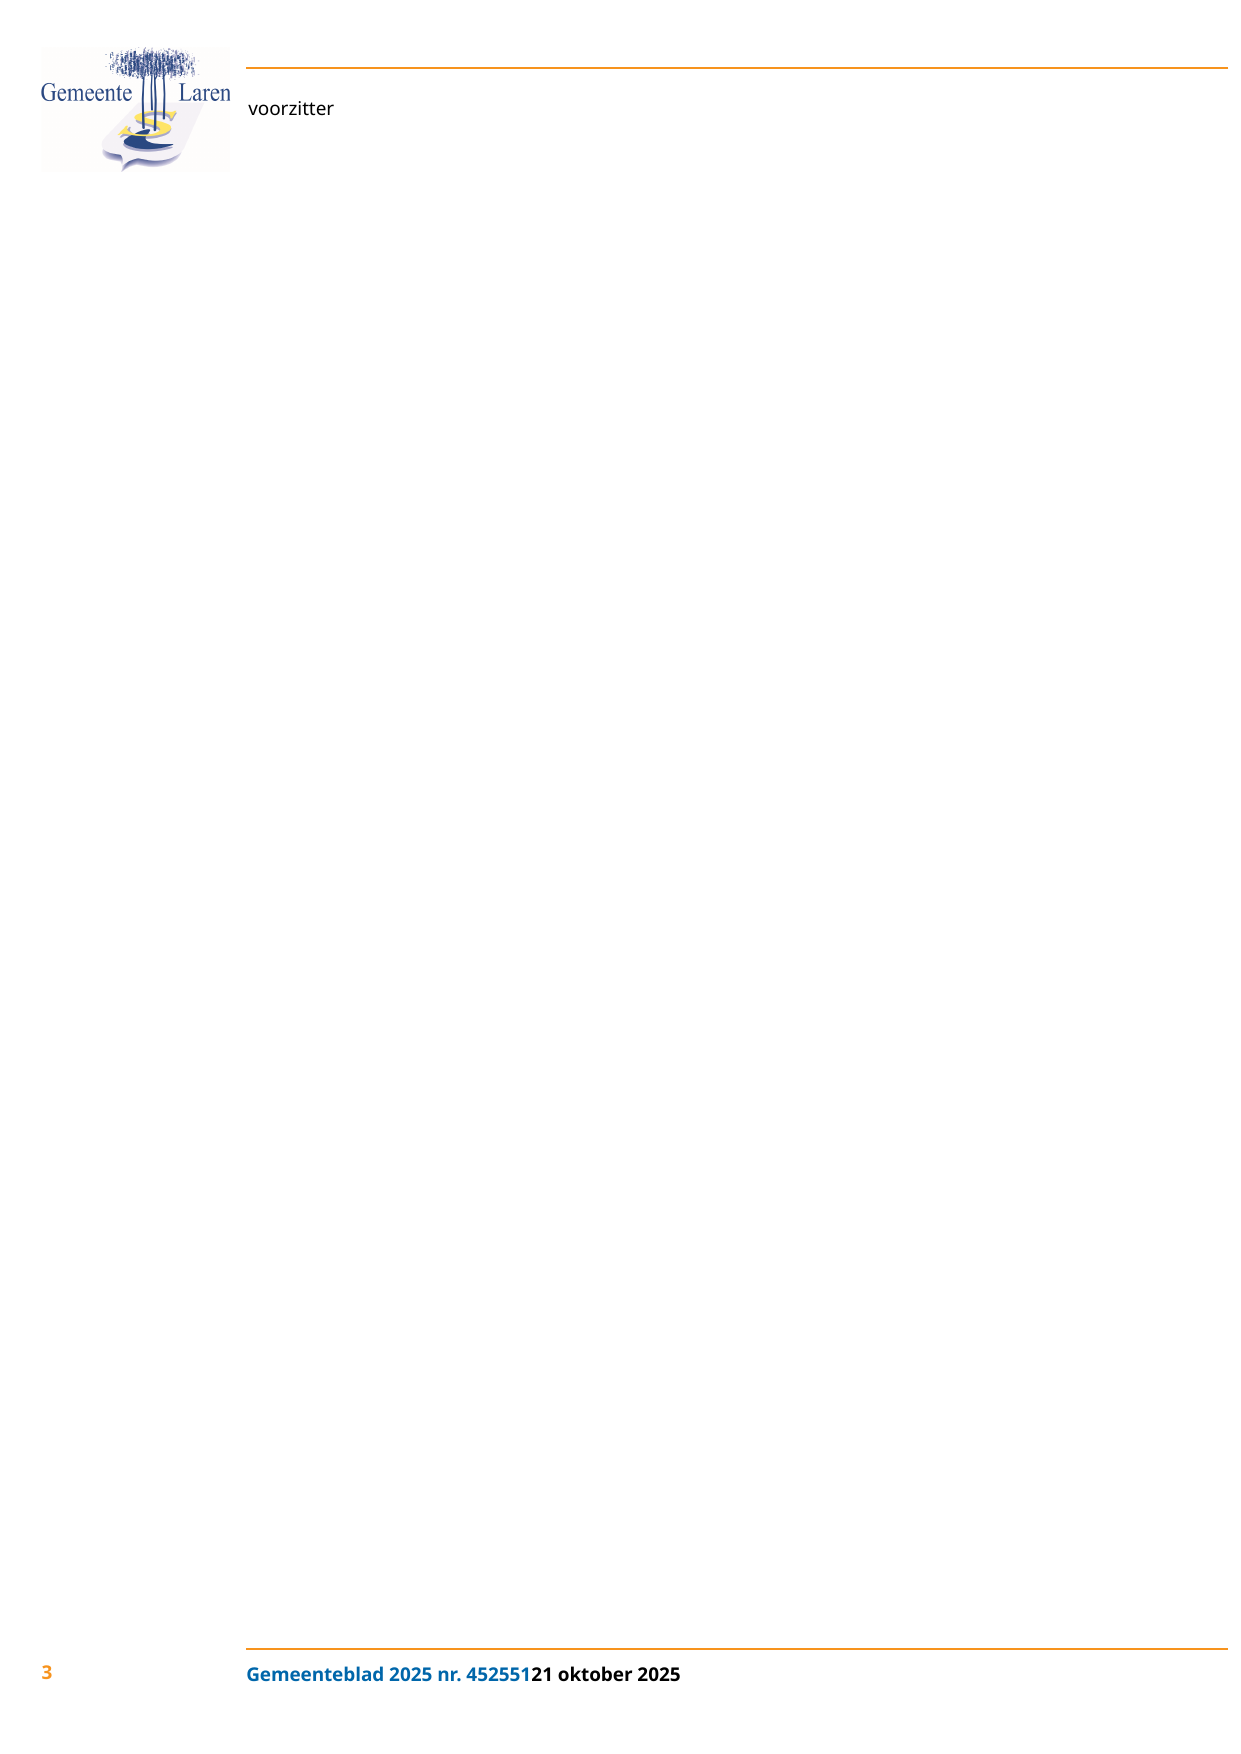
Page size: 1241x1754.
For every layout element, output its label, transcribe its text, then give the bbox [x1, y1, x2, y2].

text voorzitter [248, 95, 1152, 121]
picture [41, 47, 231, 172]
